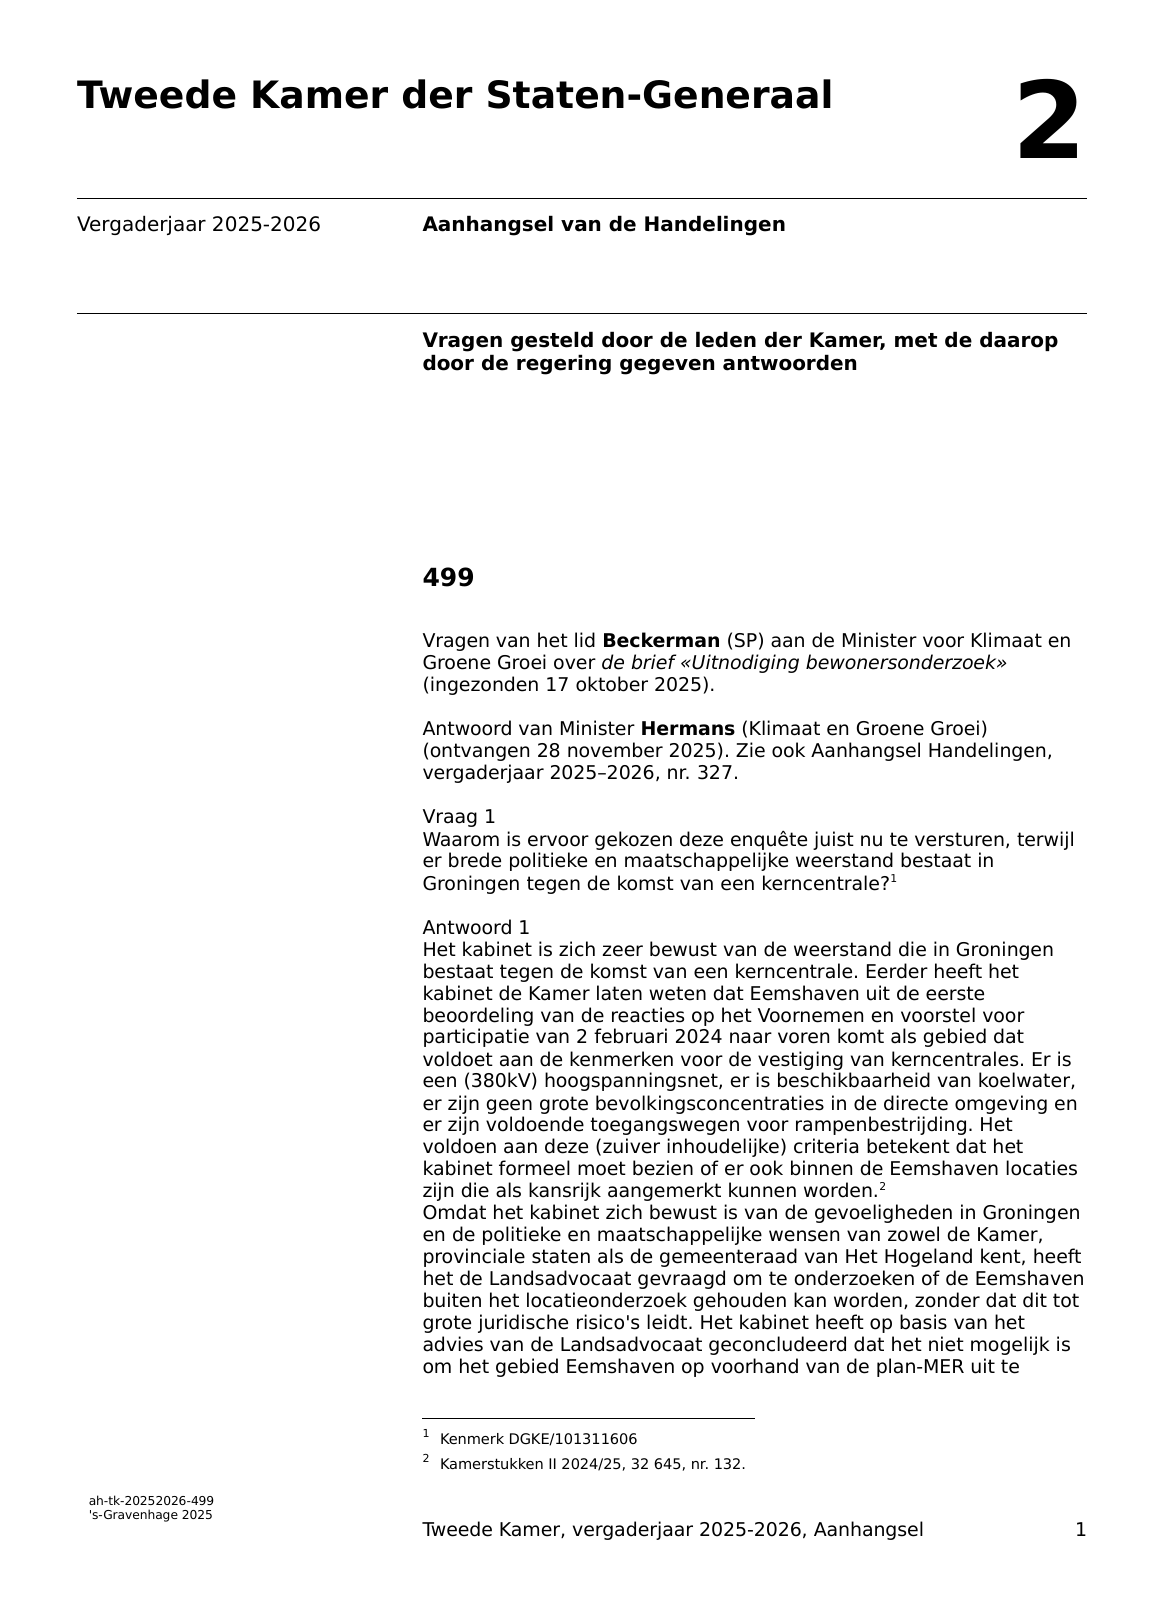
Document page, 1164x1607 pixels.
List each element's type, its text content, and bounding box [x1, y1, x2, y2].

text Waarom is ervoor gekozen deze enquête juist nu te versturen, terwijl er brede politieke en maatschappelijke weerstand bestaat in Groningen tegen de komst van een kerncentrale? [422, 828, 1087, 894]
text Antwoord 1 [422, 917, 1087, 938]
table_header 2 [886, 59, 1087, 198]
text Antwoord van Minister Hermans (Klimaat en Groene Groei) (ontvangen 28 november 2025). Zie ook Aanhangsel Handelingen, vergaderjaar 2025–2026, nr. 327. [422, 718, 1087, 784]
table_cell Vergaderjaar 2025-2026 [77, 199, 422, 313]
table_cell [77, 314, 422, 375]
table_cell Vragen gesteld door de leden der Kamer, met de daarop door de regering gegeven antwoorden [422, 314, 1087, 375]
text 's-Gravenhage 2025 [88, 1508, 323, 1522]
text ah-tk-20252026-499 [88, 1494, 323, 1508]
table_header Tweede Kamer der Staten-Generaal [77, 59, 886, 198]
text 499 [422, 563, 1087, 592]
text Kamerstukken II 2024/25, 32 645, nr. 132. [422, 1452, 1087, 1474]
text Het kabinet is zich zeer bewust van de weerstand die in Groningen bestaat tegen de komst van een kerncentrale. Eerder heeft het kabinet de Kamer laten weten dat Eemshaven uit de eerste beoordeling van de reacties op het Voornemen en voorstel voor participatie van 2 februari 2024 naar voren komt als gebied dat voldoet aan de kenmerken voor de vestiging van kerncentrales. Er is een (380kV) hoogspanningsnet, er is beschikbaarheid van koelwater, er zijn geen grote bevolkingsconcentraties in de directe omgeving en er zijn voldoende toegangswegen voor rampenbestrijding. Het voldoen aan deze (zuiver inhoudelijke) criteria betekent dat het kabinet formeel moet bezien of er ook binnen de Eemshaven locaties zijn die als kansrijk aangemerkt kunnen worden. [422, 938, 1087, 1202]
text Vraag 1 [422, 806, 1087, 828]
text Kenmerk DGKE/101311606 [422, 1427, 1087, 1449]
text Omdat het kabinet zich bewust is van de gevoeligheden in Groningen en de politieke en maatschappelijke wensen van zowel de Kamer, provinciale staten als de gemeenteraad van Het Hogeland kent, heeft het de Landsadvocaat gevraagd om te onderzoeken of de Eemshaven buiten het locatieonderzoek gehouden kan worden, zonder dat dit tot grote juridische risico's leidt. Het kabinet heeft op basis van het advies van de Landsadvocaat geconcludeerd dat het niet mogelijk is om het gebied Eemshaven op voorhand van de plan-MER uit te [422, 1202, 1087, 1378]
table_cell Aanhangsel van de Handelingen [422, 199, 1087, 313]
text Vragen van het lid Beckerman (SP) aan de Minister voor Klimaat en Groene Groei over de brief «Uitnodiging bewonersonderzoek» (ingezonden 17 oktober 2025). [422, 630, 1087, 696]
